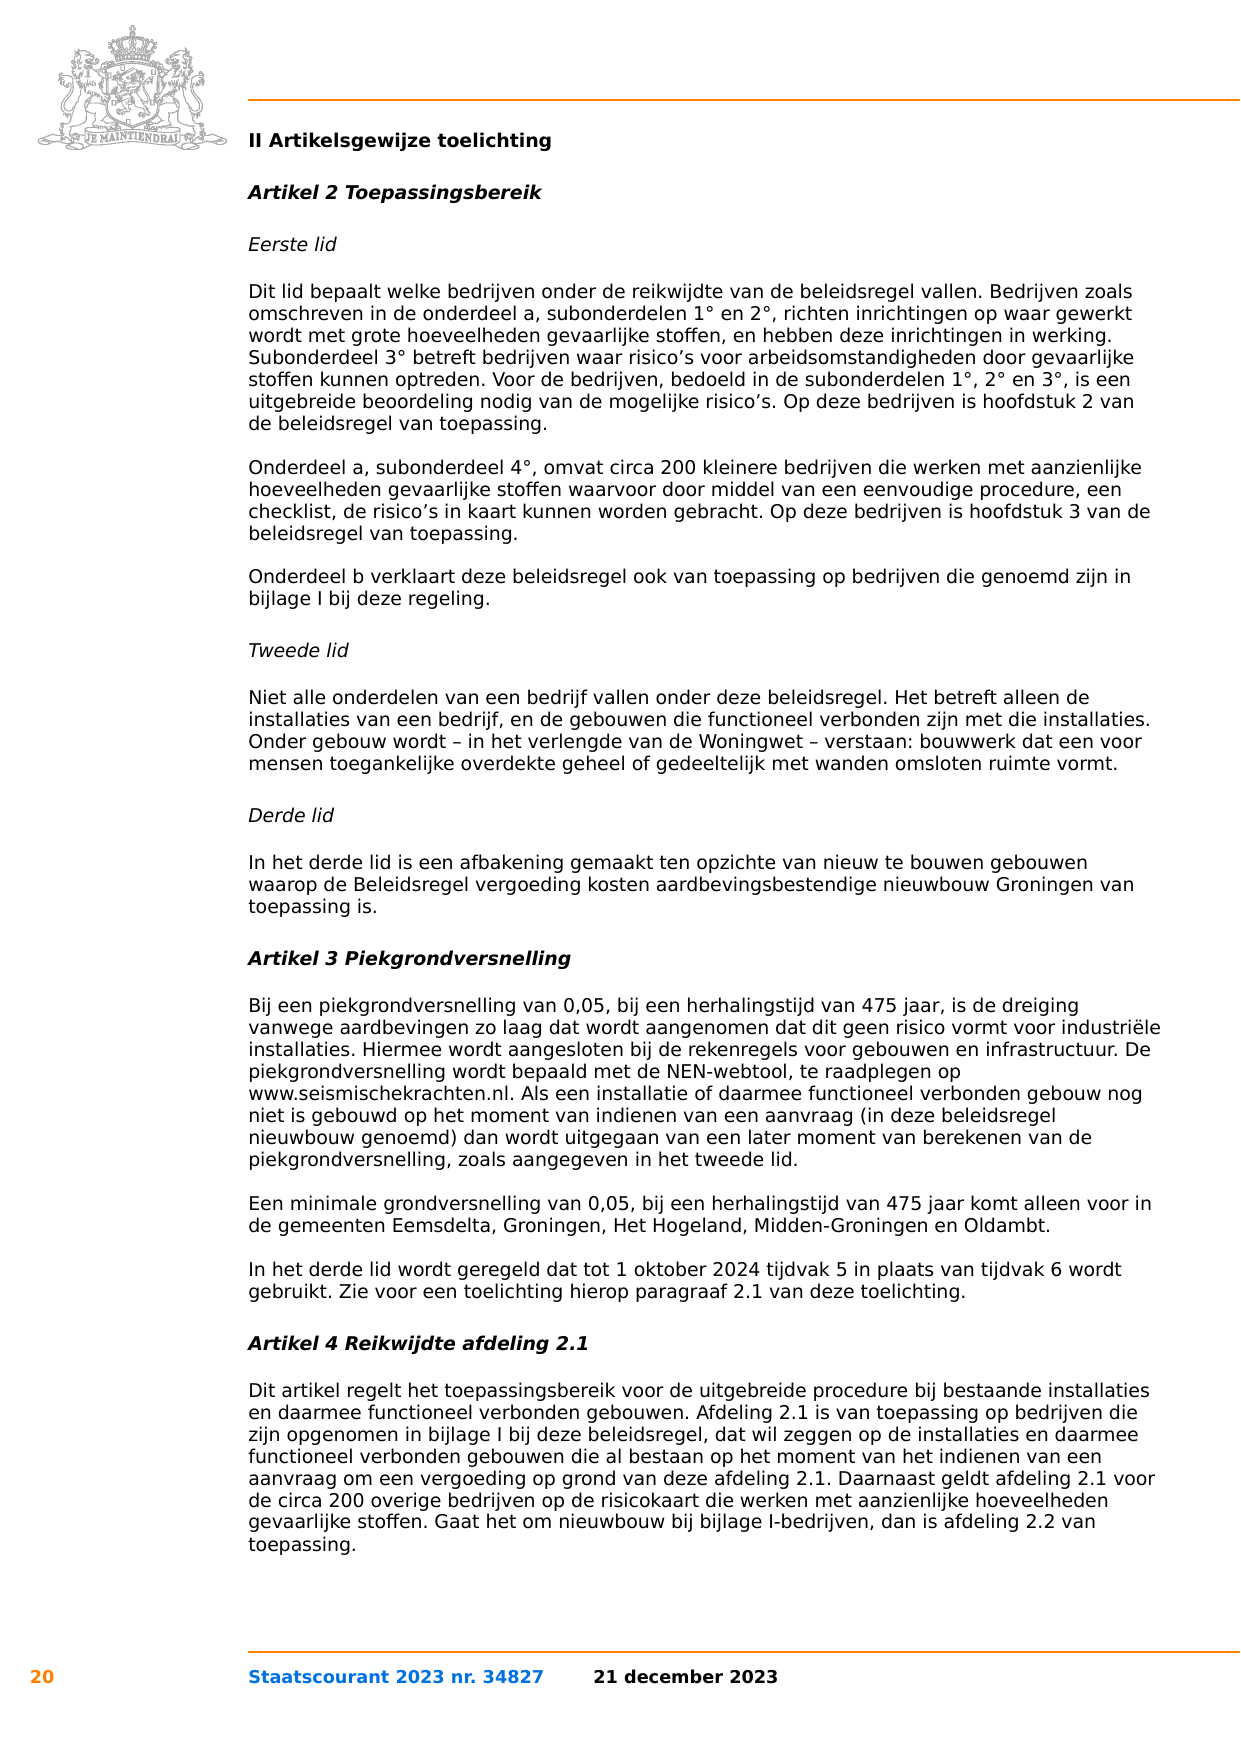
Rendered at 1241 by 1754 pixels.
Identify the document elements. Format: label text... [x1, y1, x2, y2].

subtitle Eerste lid [248, 234, 1163, 256]
subtitle Tweede lid [248, 640, 1163, 662]
subtitle Derde lid [248, 805, 1163, 827]
subtitle Artikel 2 Toepassingsbereik [248, 182, 1163, 204]
subtitle Artikel 3 Piekgrondversnelling [248, 948, 1163, 970]
text Onderdeel a, subonderdeel 4°, omvat circa 200 kleinere bedrijven die werken met aanzienlijke hoeveelheden gevaarlijke stoffen waarvoor door middel van een eenvoudige procedure, een checklist, de risico’s in kaart kunnen worden gebracht. Op deze bedrijven is hoofdstuk 3 van de beleidsregel van toepassing. [248, 457, 1163, 544]
picture [38, 25, 227, 150]
text Bij een piekgrondversnelling van 0,05, bij een herhalingstijd van 475 jaar, is de dreiging vanwege aardbevingen zo laag dat wordt aangenomen dat dit geen risico vormt voor industriële installaties. Hiermee wordt aangesloten bij de rekenregels voor gebouwen en infrastructuur. De piekgrondversnelling wordt bepaald met de NEN-webtool, te raadplegen op www.seismischekrachten.nl. Als een installatie of daarmee functioneel verbonden gebouw nog niet is gebouwd op het moment van indienen van een aanvraag (in deze beleidsregel nieuwbouw genoemd) dan wordt uitgegaan van een later moment van berekenen van de piekgrondversnelling, zoals aangegeven in het tweede lid. [248, 995, 1163, 1171]
text In het derde lid is een afbakening gemaakt ten opzichte van nieuw te bouwen gebouwen waarop de Beleidsregel vergoeding kosten aardbevingsbestendige nieuwbouw Groningen van toepassing is. [248, 852, 1163, 918]
text Een minimale grondversnelling van 0,05, bij een herhalingstijd van 475 jaar komt alleen voor in de gemeenten Eemsdelta, Groningen, Het Hogeland, Midden-Groningen en Oldambt. [248, 1193, 1163, 1237]
text Dit artikel regelt het toepassingsbereik voor de uitgebreide procedure bij bestaande installaties en daarmee functioneel verbonden gebouwen. Afdeling 2.1 is van toepassing op bedrijven die zijn opgenomen in bijlage I bij deze beleidsregel, dat wil zeggen op de installaties en daarmee functioneel verbonden gebouwen die al bestaan op het moment van het indienen van een aanvraag om een vergoeding op grond van deze afdeling 2.1. Daarnaast geldt afdeling 2.1 voor de circa 200 overige bedrijven op de risicokaart die werken met aanzienlijke hoeveelheden gevaarlijke stoffen. Gaat het om nieuwbouw bij bijlage I-bedrijven, dan is afdeling 2.2 van toepassing. [248, 1379, 1163, 1555]
text Niet alle onderdelen van een bedrijf vallen onder deze beleidsregel. Het betreft alleen de installaties van een bedrijf, en de gebouwen die functioneel verbonden zijn met die installaties. Onder gebouw wordt – in het verlengde van de Woningwet – verstaan: bouwwerk dat een voor mensen toegankelijke overdekte geheel of gedeeltelijk met wanden omsloten ruimte vormt. [248, 687, 1163, 775]
text Onderdeel b verklaart deze beleidsregel ook van toepassing op bedrijven die genoemd zijn in bijlage I bij deze regeling. [248, 566, 1163, 610]
subtitle II Artikelsgewijze toelichting [248, 130, 1163, 152]
subtitle Artikel 4 Reikwijdte afdeling 2.1 [248, 1333, 1163, 1354]
text In het derde lid wordt geregeld dat tot 1 oktober 2024 tijdvak 5 in plaats van tijdvak 6 wordt gebruikt. Zie voor een toelichting hierop paragraaf 2.1 van deze toelichting. [248, 1259, 1163, 1303]
text Dit lid bepaalt welke bedrijven onder de reikwijdte van de beleidsregel vallen. Bedrijven zoals omschreven in de onderdeel a, subonderdelen 1° en 2°, richten inrichtingen op waar gewerkt wordt met grote hoeveelheden gevaarlijke stoffen, en hebben deze inrichtingen in werking. Subonderdeel 3° betreft bedrijven waar risico’s voor arbeidsomstandigheden door gevaarlijke stoffen kunnen optreden. Voor de bedrijven, bedoeld in de subonderdelen 1°, 2° en 3°, is een uitgebreide beoordeling nodig van de mogelijke risico’s. Op deze bedrijven is hoofdstuk 2 van de beleidsregel van toepassing. [248, 281, 1163, 435]
